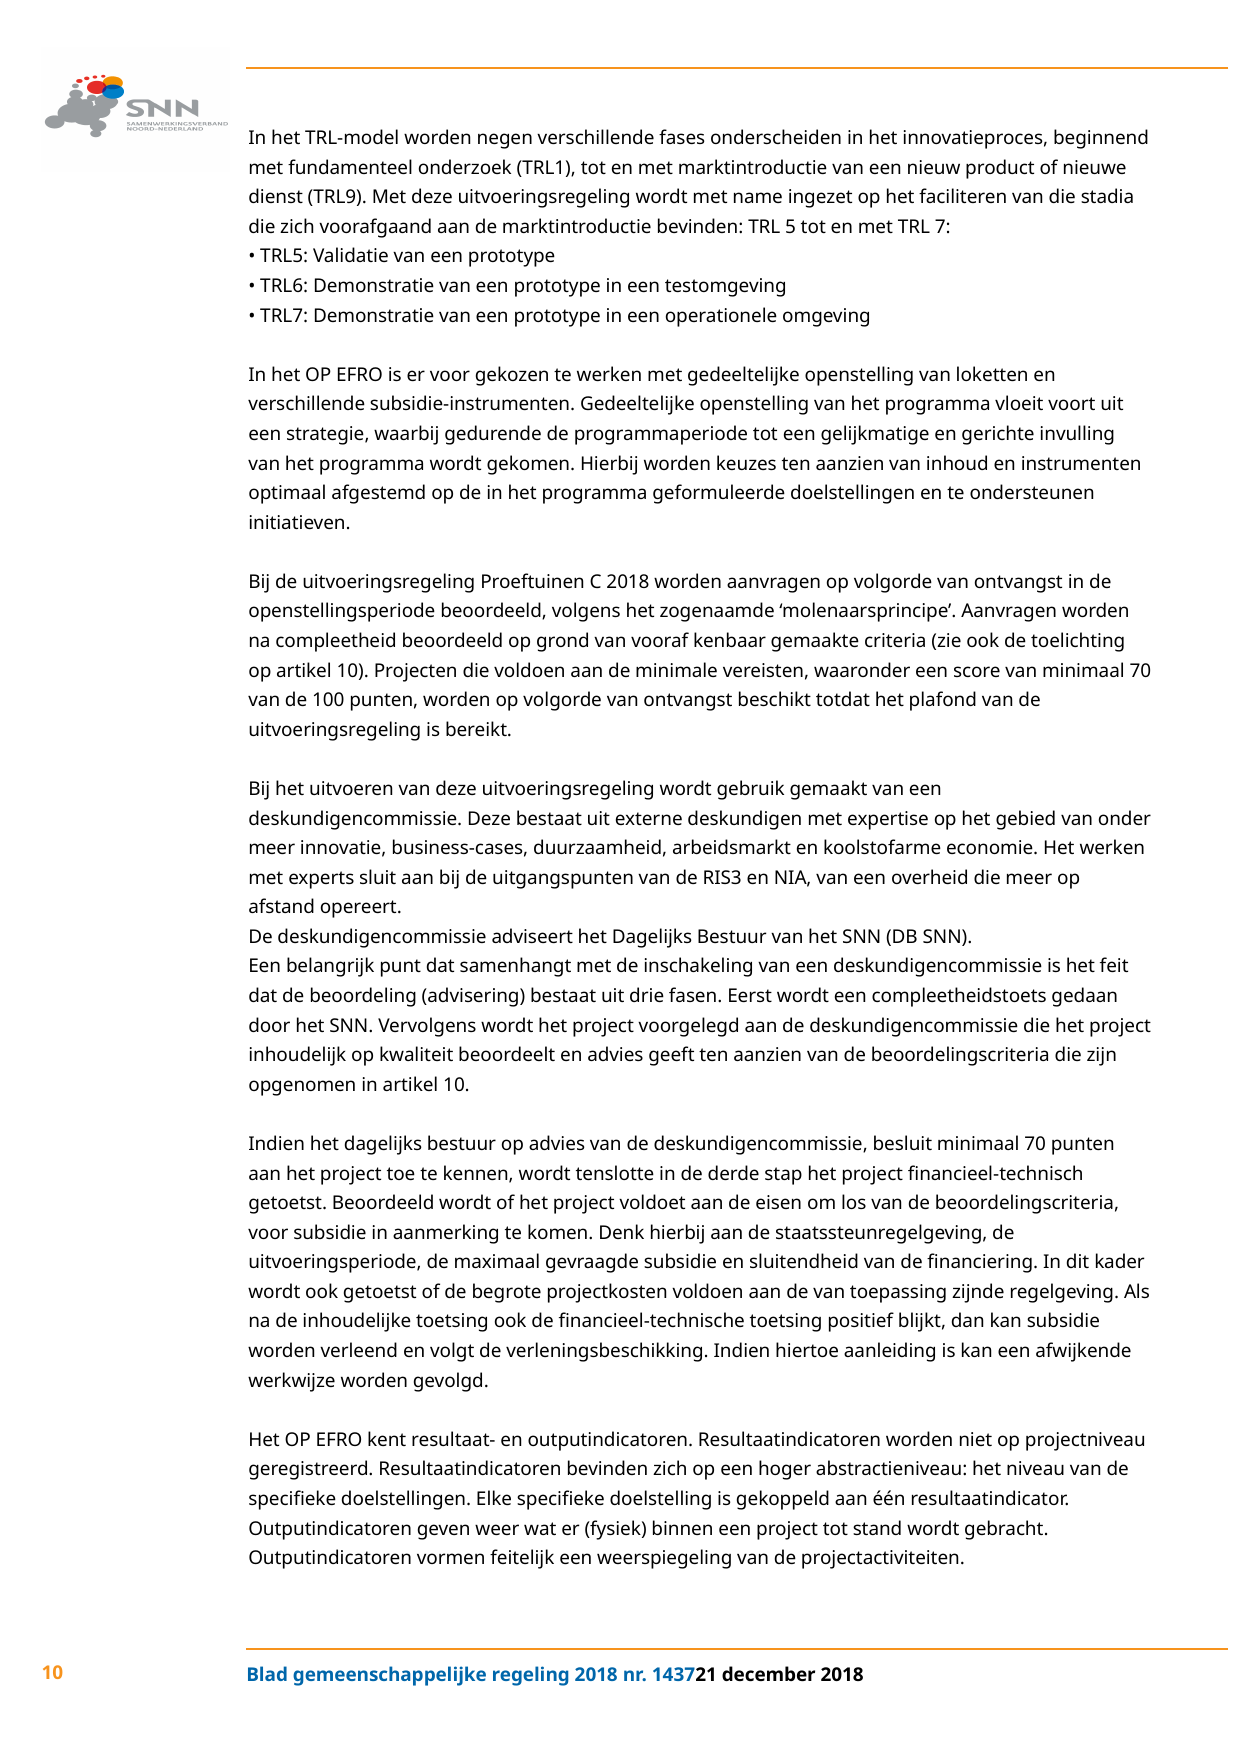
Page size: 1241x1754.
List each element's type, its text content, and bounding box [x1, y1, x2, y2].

text • TRL7: Demonstratie van een prototype in een operationele omgeving [248, 302, 1152, 328]
text In het TRL-model worden negen verschillende fases onderscheiden in het innovatieproces, beginnend met fundamenteel onderzoek (TRL1), tot en met marktintroductie van een nieuw product of nieuwe dienst (TRL9). Met deze uitvoeringsregeling wordt met name ingezet op het faciliteren van die stadia die zich voorafgaand aan de marktintroductie bevinden: TRL 5 tot en met TRL 7: [248, 124, 1152, 239]
text Indien het dagelijks bestuur op advies van de deskundigencommissie, besluit minimaal 70 punten aan het project toe te kennen, wordt tenslotte in de derde stap het project financieel-technisch getoetst. Beoordeeld wordt of het project voldoet aan de eisen om los van de beoordelingscriteria, voor subsidie in aanmerking te komen. Denk hierbij aan de staatssteunregelgeving, de uitvoeringsperiode, de maximaal gevraagde subsidie en sluitendheid van de financiering. In dit kader wordt ook getoetst of de begrote projectkosten voldoen aan de van toepassing zijnde regelgeving. Als na de inhoudelijke toetsing ook de financieel-technische toetsing positief blijkt, dan kan subsidie worden verleend en volgt de verleningsbeschikking. Indien hiertoe aanleiding is kan een afwijkende werkwijze worden gevolgd. [248, 1130, 1152, 1393]
text Bij de uitvoeringsregeling Proeftuinen C 2018 worden aanvragen op volgorde van ontvangst in de openstellingsperiode beoordeeld, volgens het zogenaamde ‘molenaarsprincipe’. Aanvragen worden na compleetheid beoordeeld op grond van vooraf kenbaar gemaakte criteria (zie ook de toelichting op artikel 10). Projecten die voldoen aan de minimale vereisten, waaronder een score van minimaal 70 van de 100 punten, worden op volgorde van ontvangst beschikt totdat het plafond van de uitvoeringsregeling is bereikt. [248, 568, 1152, 742]
text In het OP EFRO is er voor gekozen te werken met gedeeltelijke openstelling van loketten en verschillende subsidie-instrumenten. Gedeeltelijke openstelling van het programma vloeit voort uit een strategie, waarbij gedurende de programmaperiode tot een gelijkmatige en gerichte invulling van het programma wordt gekomen. Hierbij worden keuzes ten aanzien van inhoud en instrumenten optimaal afgestemd op de in het programma geformuleerde doelstellingen en te ondersteunen initiatieven. [248, 361, 1152, 535]
text Bij het uitvoeren van deze uitvoeringsregeling wordt gebruik gemaakt van een deskundigencommissie. Deze bestaat uit externe deskundigen met expertise op het gebied van onder meer innovatie, business-cases, duurzaamheid, arbeidsmarkt en koolstofarme economie. Het werken met experts sluit aan bij de uitgangspunten van de RIS3 en NIA, van een overheid die meer op afstand opereert. [248, 775, 1152, 919]
text • TRL6: Demonstratie van een prototype in een testomgeving [248, 272, 1152, 298]
text Een belangrijk punt dat samenhangt met de inschakeling van een deskundigencommissie is het feit dat de beoordeling (advisering) bestaat uit drie fasen. Eerst wordt een compleetheidstoets gedaan door het SNN. Vervolgens wordt het project voorgelegd aan de deskundigencommissie die het project inhoudelijk op kwaliteit beoordeelt en advies geeft ten aanzien van de beoordelingscriteria die zijn opgenomen in artikel 10. [248, 953, 1152, 1097]
text • TRL5: Validatie van een prototype [248, 243, 1152, 268]
text Outputindicatoren geven weer wat er (fysiek) binnen een project tot stand wordt gebracht. Outputindicatoren vormen feitelijk een weerspiegeling van de projectactiviteiten. [248, 1515, 1152, 1570]
text De deskundigencommissie adviseert het Dagelijks Bestuur van het SNN (DB SNN). [248, 923, 1152, 949]
picture [41, 47, 231, 172]
text Het OP EFRO kent resultaat- en outputindicatoren. Resultaatindicatoren worden niet op projectniveau geregistreerd. Resultaatindicatoren bevinden zich op een hoger abstractieniveau: het niveau van de specifieke doelstellingen. Elke specifieke doelstelling is gekoppeld aan één resultaatindicator. [248, 1426, 1152, 1511]
